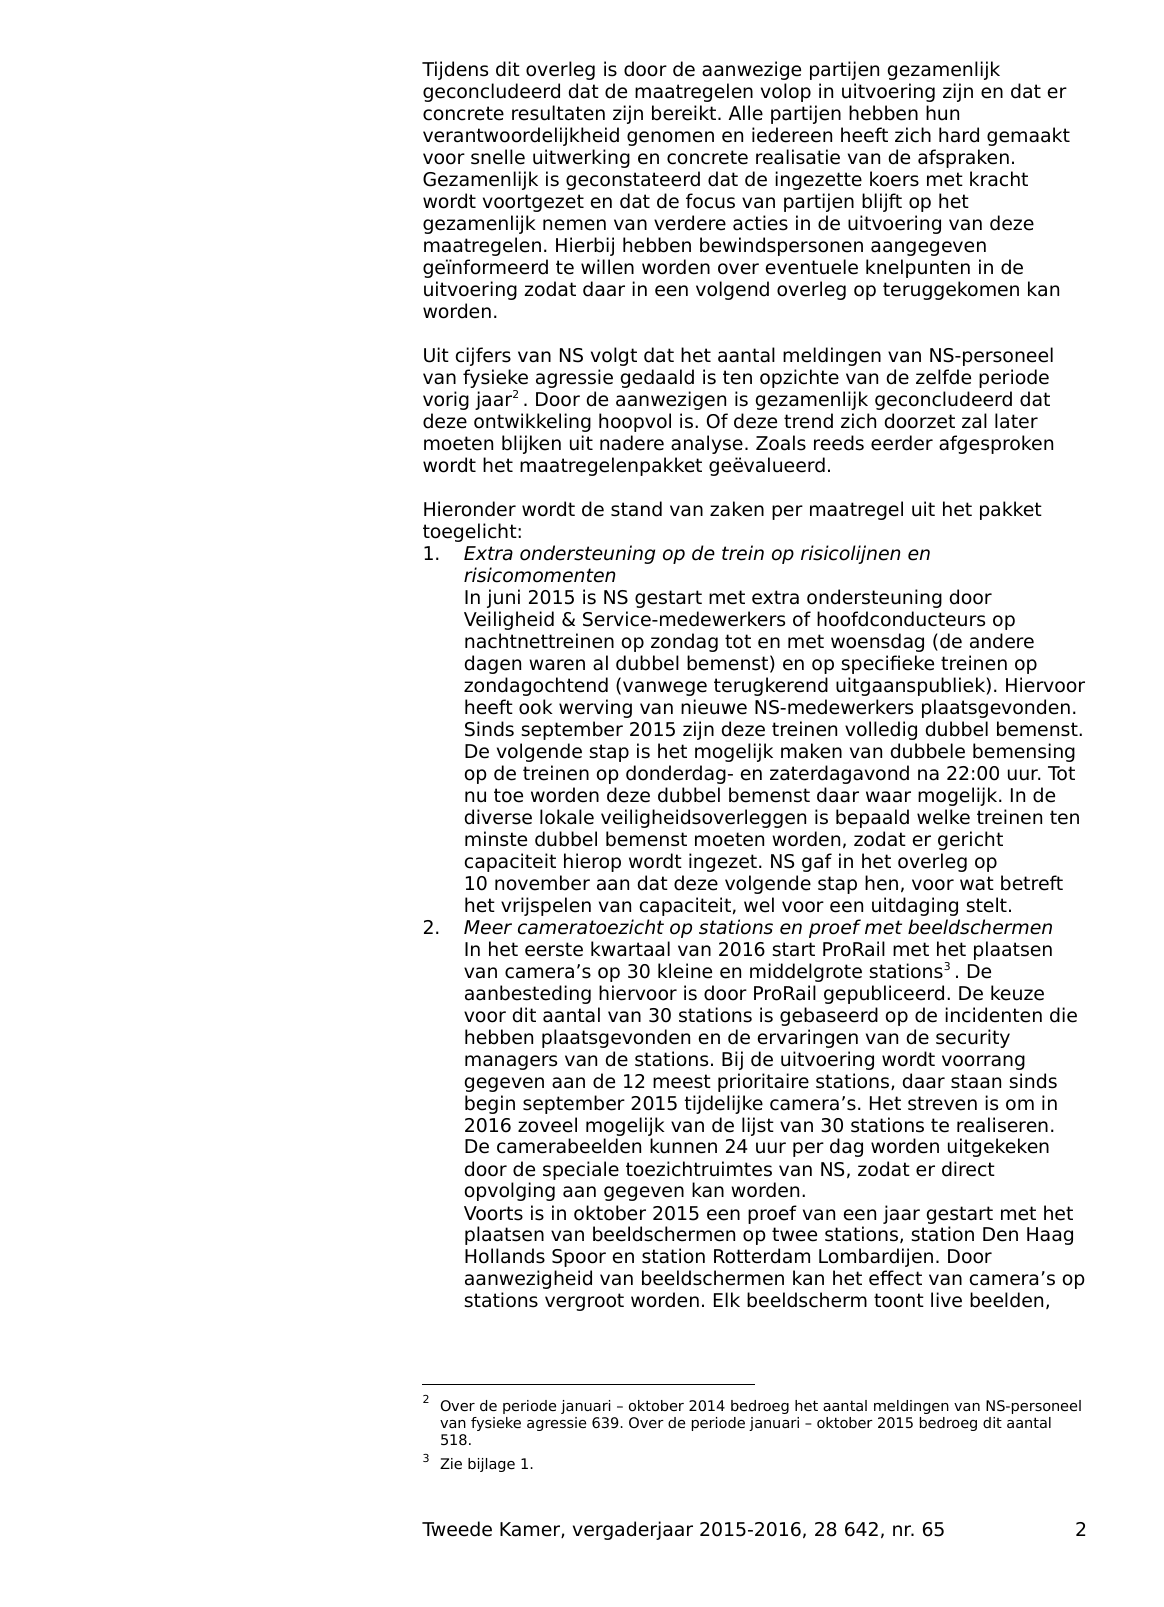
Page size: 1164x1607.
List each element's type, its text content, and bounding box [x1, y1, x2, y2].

text Over de periode januari – oktober 2014 bedroeg het aantal meldingen van NS-personeel van fysieke agressie 639. Over de periode januari – oktober 2015 bedroeg dit aantal 518. [422, 1393, 1087, 1449]
text Zie bijlage 1. [422, 1452, 1087, 1474]
text Uit cijfers van NS volgt dat het aantal meldingen van NS-personeel van fysieke agressie gedaald is ten opzichte van de zelfde periode vorig jaar. Door de aanwezigen is gezamenlijk geconcludeerd dat deze ontwikkeling hoopvol is. Of deze trend zich doorzet zal later moeten blijken uit nadere analyse. Zoals reeds eerder afgesproken wordt het maatregelenpakket geëvalueerd. [422, 345, 1087, 477]
text 1. Extra ondersteuning op de trein op risicolijnen en risicomomenten [422, 543, 1087, 587]
text Tijdens dit overleg is door de aanwezige partijen gezamenlijk geconcludeerd dat de maatregelen volop in uitvoering zijn en dat er concrete resultaten zijn bereikt. Alle partijen hebben hun verantwoordelijkheid genomen en iedereen heeft zich hard gemaakt voor snelle uitwerking en concrete realisatie van de afspraken. [422, 59, 1087, 169]
text Voorts is in oktober 2015 een proef van een jaar gestart met het plaatsen van beeldschermen op twee stations, station Den Haag Hollands Spoor en station Rotterdam Lombardijen. Door aanwezigheid van beeldschermen kan het effect van camera’s op stations vergroot worden. Elk beeldscherm toont live beelden, [464, 1202, 1087, 1312]
text De volgende stap is het mogelijk maken van dubbele bemensing op de treinen op donderdag- en zaterdagavond na 22:00 uur. Tot nu toe worden deze dubbel bemenst daar waar mogelijk. In de diverse lokale veiligheidsoverleggen is bepaald welke treinen ten minste dubbel bemenst moeten worden, zodat er gericht capaciteit hierop wordt ingezet. NS gaf in het overleg op 10 november aan dat deze volgende stap hen, voor wat betreft het vrijspelen van capaciteit, wel voor een uitdaging stelt. [464, 741, 1087, 917]
text In juni 2015 is NS gestart met extra ondersteuning door Veiligheid & Service-medewerkers of hoofdconducteurs op nachtnettreinen op zondag tot en met woensdag (de andere dagen waren al dubbel bemenst) en op specifieke treinen op zondagochtend (vanwege terugkerend uitgaanspubliek). Hiervoor heeft ook werving van nieuwe NS-medewerkers plaatsgevonden. Sinds september 2015 zijn deze treinen volledig dubbel bemenst. [464, 587, 1087, 741]
text Hieronder wordt de stand van zaken per maatregel uit het pakket toegelicht: [422, 499, 1087, 543]
text In het eerste kwartaal van 2016 start ProRail met het plaatsen van camera’s op 30 kleine en middelgrote stations. De aanbesteding hiervoor is door ProRail gepubliceerd. De keuze voor dit aantal van 30 stations is gebaseerd op de incidenten die hebben plaatsgevonden en de ervaringen van de security managers van de stations. Bij de uitvoering wordt voorrang gegeven aan de 12 meest prioritaire stations, daar staan sinds begin september 2015 tijdelijke camera’s. Het streven is om in 2016 zoveel mogelijk van de lijst van 30 stations te realiseren. De camerabeelden kunnen 24 uur per dag worden uitgekeken door de speciale toezichtruimtes van NS, zodat er direct opvolging aan gegeven kan worden. [464, 939, 1087, 1202]
text 2. Meer cameratoezicht op stations en proef met beeldschermen [422, 917, 1087, 939]
text Gezamenlijk is geconstateerd dat de ingezette koers met kracht wordt voortgezet en dat de focus van partijen blijft op het gezamenlijk nemen van verdere acties in de uitvoering van deze maatregelen. Hierbij hebben bewindspersonen aangegeven geïnformeerd te willen worden over eventuele knelpunten in de uitvoering zodat daar in een volgend overleg op teruggekomen kan worden. [422, 169, 1087, 323]
